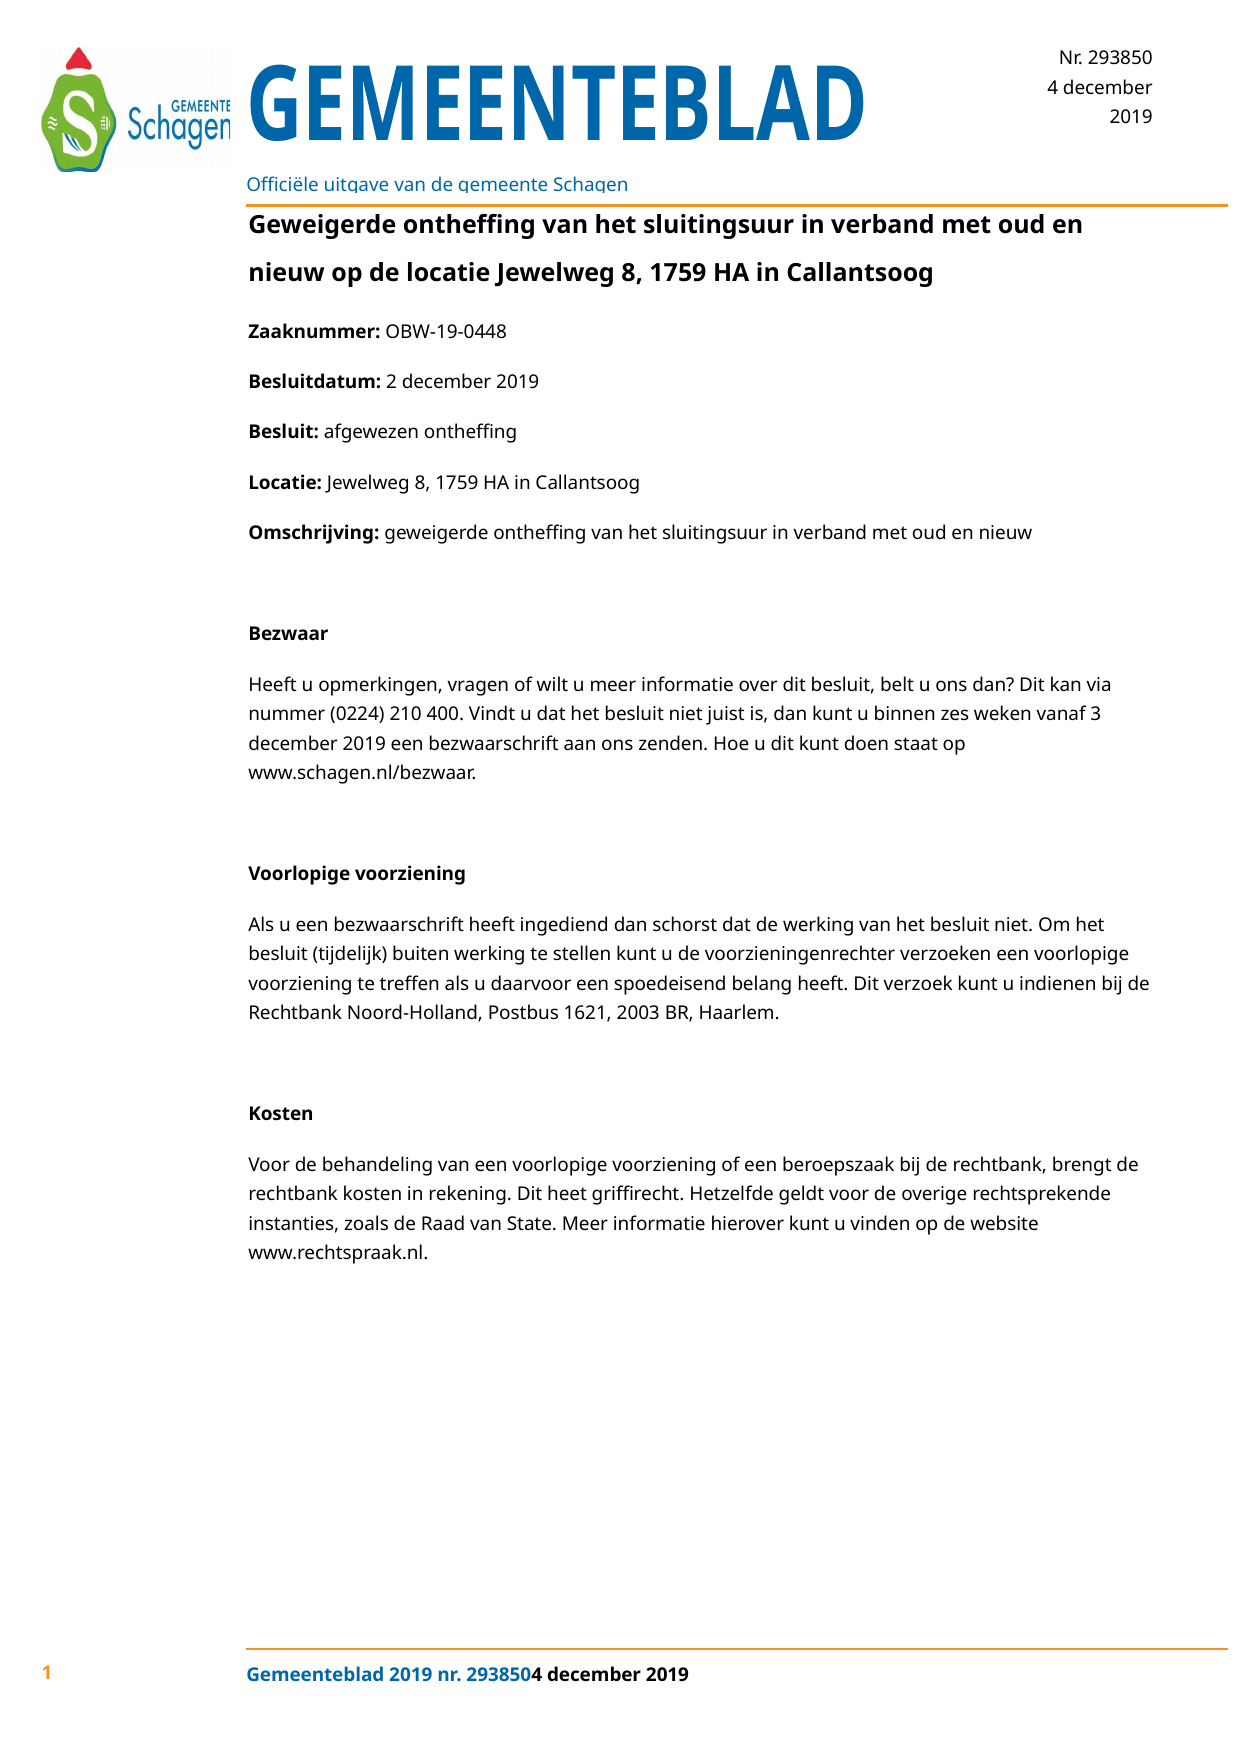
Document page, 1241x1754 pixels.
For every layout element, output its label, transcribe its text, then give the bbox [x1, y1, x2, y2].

text Bezwaar [248, 620, 1152, 646]
text Locatie: Jewelweg 8, 1759 HA in Callantsoog [248, 469, 1152, 495]
text Zaaknummer: OBW-19-0448 [248, 318, 1152, 344]
text Besluit: afgewezen ontheffing [248, 419, 1152, 444]
text Besluitdatum: 2 december 2019 [248, 368, 1152, 394]
text Voorlopige voorziening [248, 860, 1152, 886]
picture [41, 47, 231, 172]
text Geweigerde ontheffing van het sluitingsuur in verband met oud en nieuw op de locatie Jewelweg 8, 1759 HA in Callantsoog [248, 207, 1152, 288]
text Omschrijving: geweigerde ontheffing van het sluitingsuur in verband met oud en nieuw [248, 519, 1152, 545]
text Als u een bezwaarschrift heeft ingediend dan schorst dat de werking van het besluit niet. Om het besluit (tijdelijk) buiten werking te stellen kunt u de voorzieningenrechter verzoeken een voorlopige voorziening te treffen als u daarvoor een spoedeisend belang heeft. Dit verzoek kunt u indienen bij de Rechtbank Noord-Holland, Postbus 1621, 2003 BR, Haarlem. [248, 911, 1152, 1025]
text Voor de behandeling van een voorlopige voorziening of een beroepszaak bij de rechtbank, brengt de rechtbank kosten in rekening. Dit heet griffirecht. Hetzelfde geldt voor de overige rechtsprekende instanties, zoals de Raad van State. Meer informatie hierover kunt u vinden op de website www.rechtspraak.nl. [248, 1151, 1152, 1265]
text Heeft u opmerkingen, vragen of wilt u meer informatie over dit besluit, belt u ons dan? Dit kan via nummer (0224) 210 400. Vindt u dat het besluit niet juist is, dan kunt u binnen zes weken vanaf 3 december 2019 een bezwaarschrift aan ons zenden. Hoe u dit kunt doen staat op www.schagen.nl/bezwaar. [248, 671, 1152, 785]
text Kosten [248, 1100, 1152, 1126]
